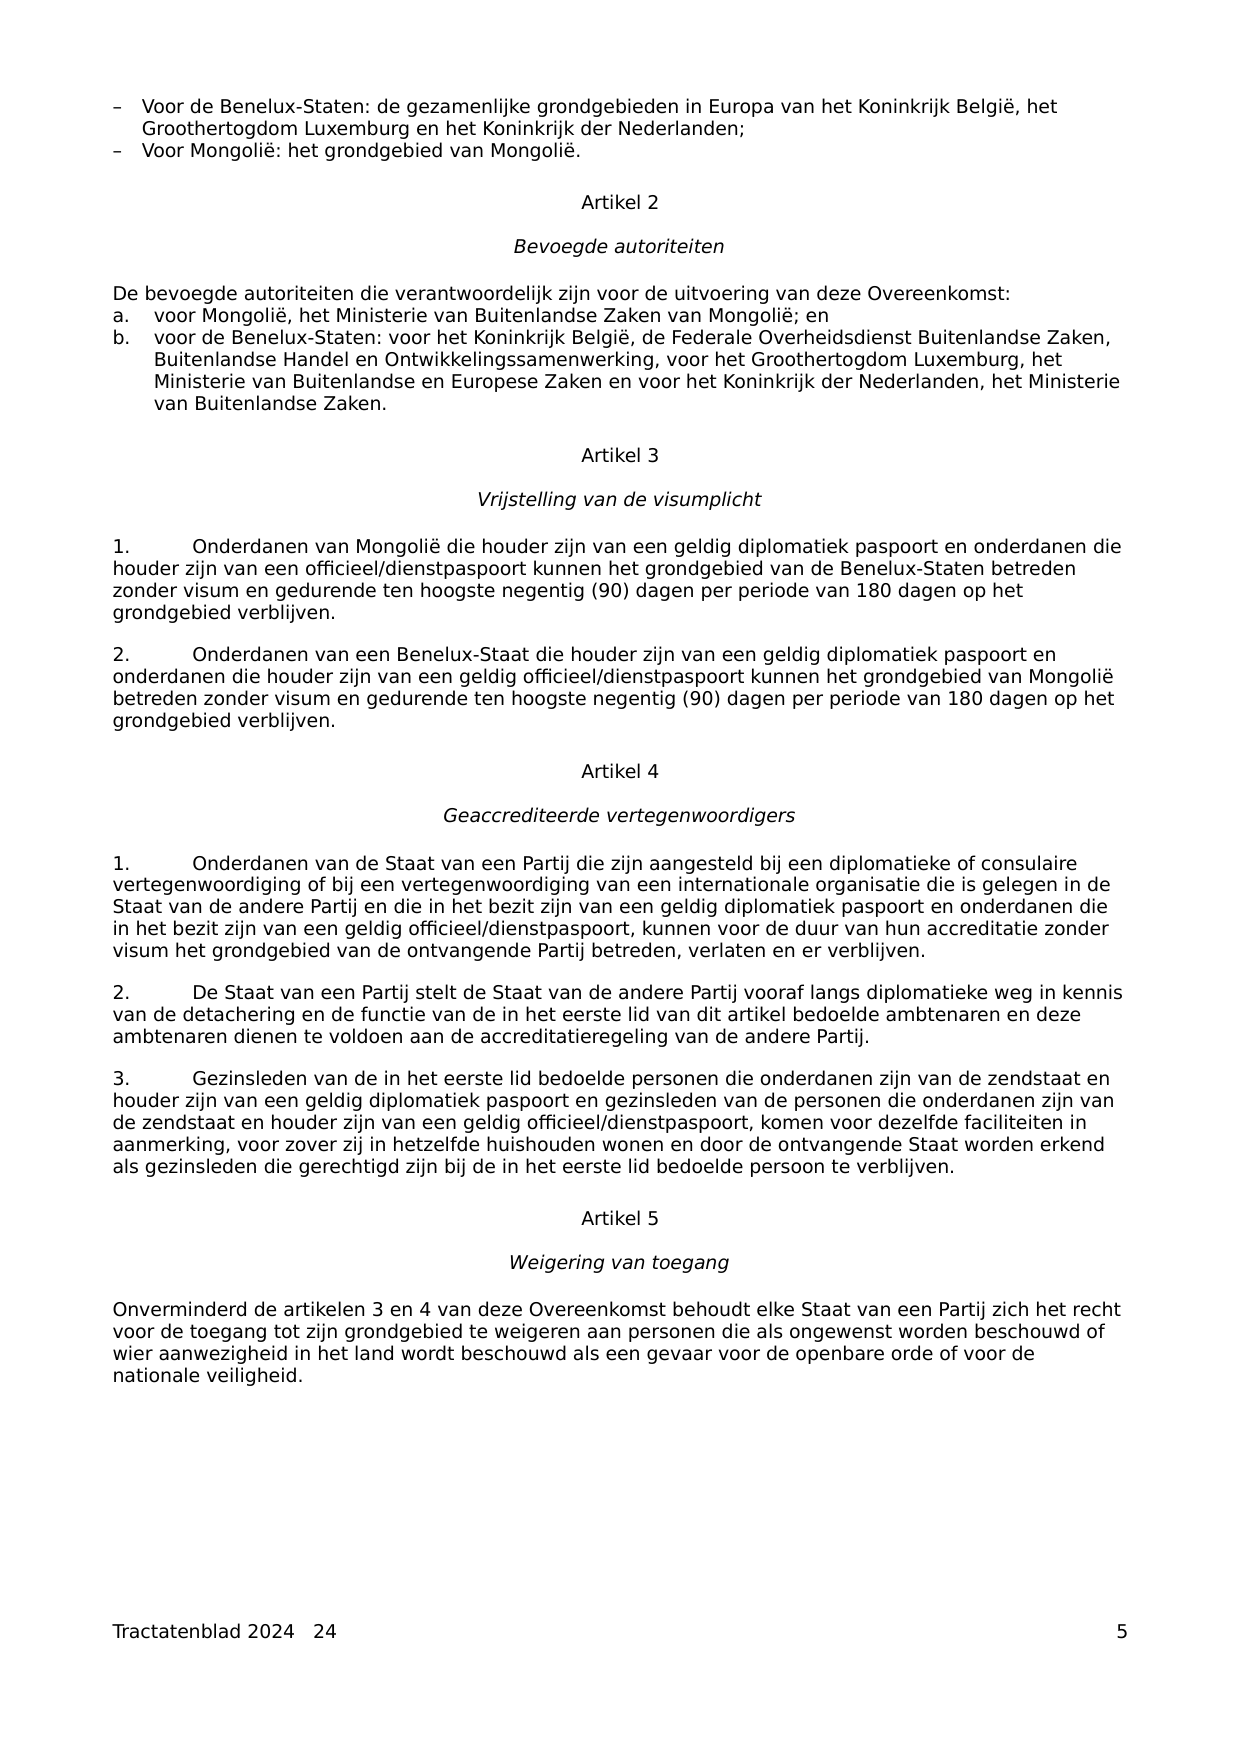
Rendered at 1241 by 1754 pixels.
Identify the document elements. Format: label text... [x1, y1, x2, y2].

subtitle Artikel 4 Geaccrediteerde vertegenwoordigers [112, 761, 1128, 827]
subtitle Artikel 3 Vrijstelling van de visumplicht [112, 445, 1128, 511]
text 2. Onderdanen van een Benelux-Staat die houder zijn van een geldig diplomatiek paspoort en onderdanen die houder zijn van een geldig officieel/dienstpaspoort kunnen het grondgebied van Mongolië betreden zonder visum en gedurende ten hoogste negentig (90) dagen per periode van 180 dagen op het grondgebied verblijven. [112, 643, 1128, 731]
subtitle Artikel 2 Bevoegde autoriteiten [112, 192, 1128, 258]
subtitle Artikel 5 Weigering van toegang [112, 1208, 1128, 1274]
text 1. Onderdanen van de Staat van een Partij die zijn aangesteld bij een diplomatieke of consulaire vertegenwoordiging of bij een vertegenwoordiging van een internationale organisatie die is gelegen in de Staat van de andere Partij en die in het bezit zijn van een geldig diplomatiek paspoort en onderdanen die in het bezit zijn van een geldig officieel/dienstpaspoort, kunnen voor de duur van hun accreditatie zonder visum het grondgebied van de ontvangende Partij betreden, verlaten en er verblijven. [112, 852, 1128, 962]
text b. voor de Benelux-Staten: voor het Koninkrijk België, de Federale Overheidsdienst Buitenlandse Zaken, Buitenlandse Handel en Ontwikkelingssamenwerking, voor het Groothertogdom Luxemburg, het Ministerie van Buitenlandse en Europese Zaken en voor het Koninkrijk der Nederlanden, het Ministerie van Buitenlandse Zaken. [112, 327, 1128, 415]
text – Voor de Benelux-Staten: de gezamenlijke grondgebieden in Europa van het Koninkrijk België, het Groothertogdom Luxemburg en het Koninkrijk der Nederlanden; [112, 96, 1128, 140]
text a. voor Mongolië, het Ministerie van Buitenlandse Zaken van Mongolië; en [112, 305, 1128, 327]
text Onverminderd de artikelen 3 en 4 van deze Overeenkomst behoudt elke Staat van een Partij zich het recht voor de toegang tot zijn grondgebied te weigeren aan personen die als ongewenst worden beschouwd of wier aanwezigheid in het land wordt beschouwd als een gevaar voor de openbare orde of voor de nationale veiligheid. [112, 1299, 1128, 1387]
text De bevoegde autoriteiten die verantwoordelijk zijn voor de uitvoering van deze Overeenkomst: [112, 283, 1128, 305]
text 3. Gezinsleden van de in het eerste lid bedoelde personen die onderdanen zijn van de zendstaat en houder zijn van een geldig diplomatiek paspoort en gezinsleden van de personen die onderdanen zijn van de zendstaat en houder zijn van een geldig officieel/dienstpaspoort, komen voor dezelfde faciliteiten in aanmerking, voor zover zij in hetzelfde huishouden wonen en door de ontvangende Staat worden erkend als gezinsleden die gerechtigd zijn bij de in het eerste lid bedoelde persoon te verblijven. [112, 1068, 1128, 1178]
text 1. Onderdanen van Mongolië die houder zijn van een geldig diplomatiek paspoort en onderdanen die houder zijn van een officieel/dienstpaspoort kunnen het grondgebied van de Benelux-Staten betreden zonder visum en gedurende ten hoogste negentig (90) dagen per periode van 180 dagen op het grondgebied verblijven. [112, 536, 1128, 623]
text – Voor Mongolië: het grondgebied van Mongolië. [112, 140, 1128, 162]
text 2. De Staat van een Partij stelt de Staat van de andere Partij vooraf langs diplomatieke weg in kennis van de detachering en de functie van de in het eerste lid van dit artikel bedoelde ambtenaren en deze ambtenaren dienen te voldoen aan de accreditatieregeling van de andere Partij. [112, 982, 1128, 1048]
